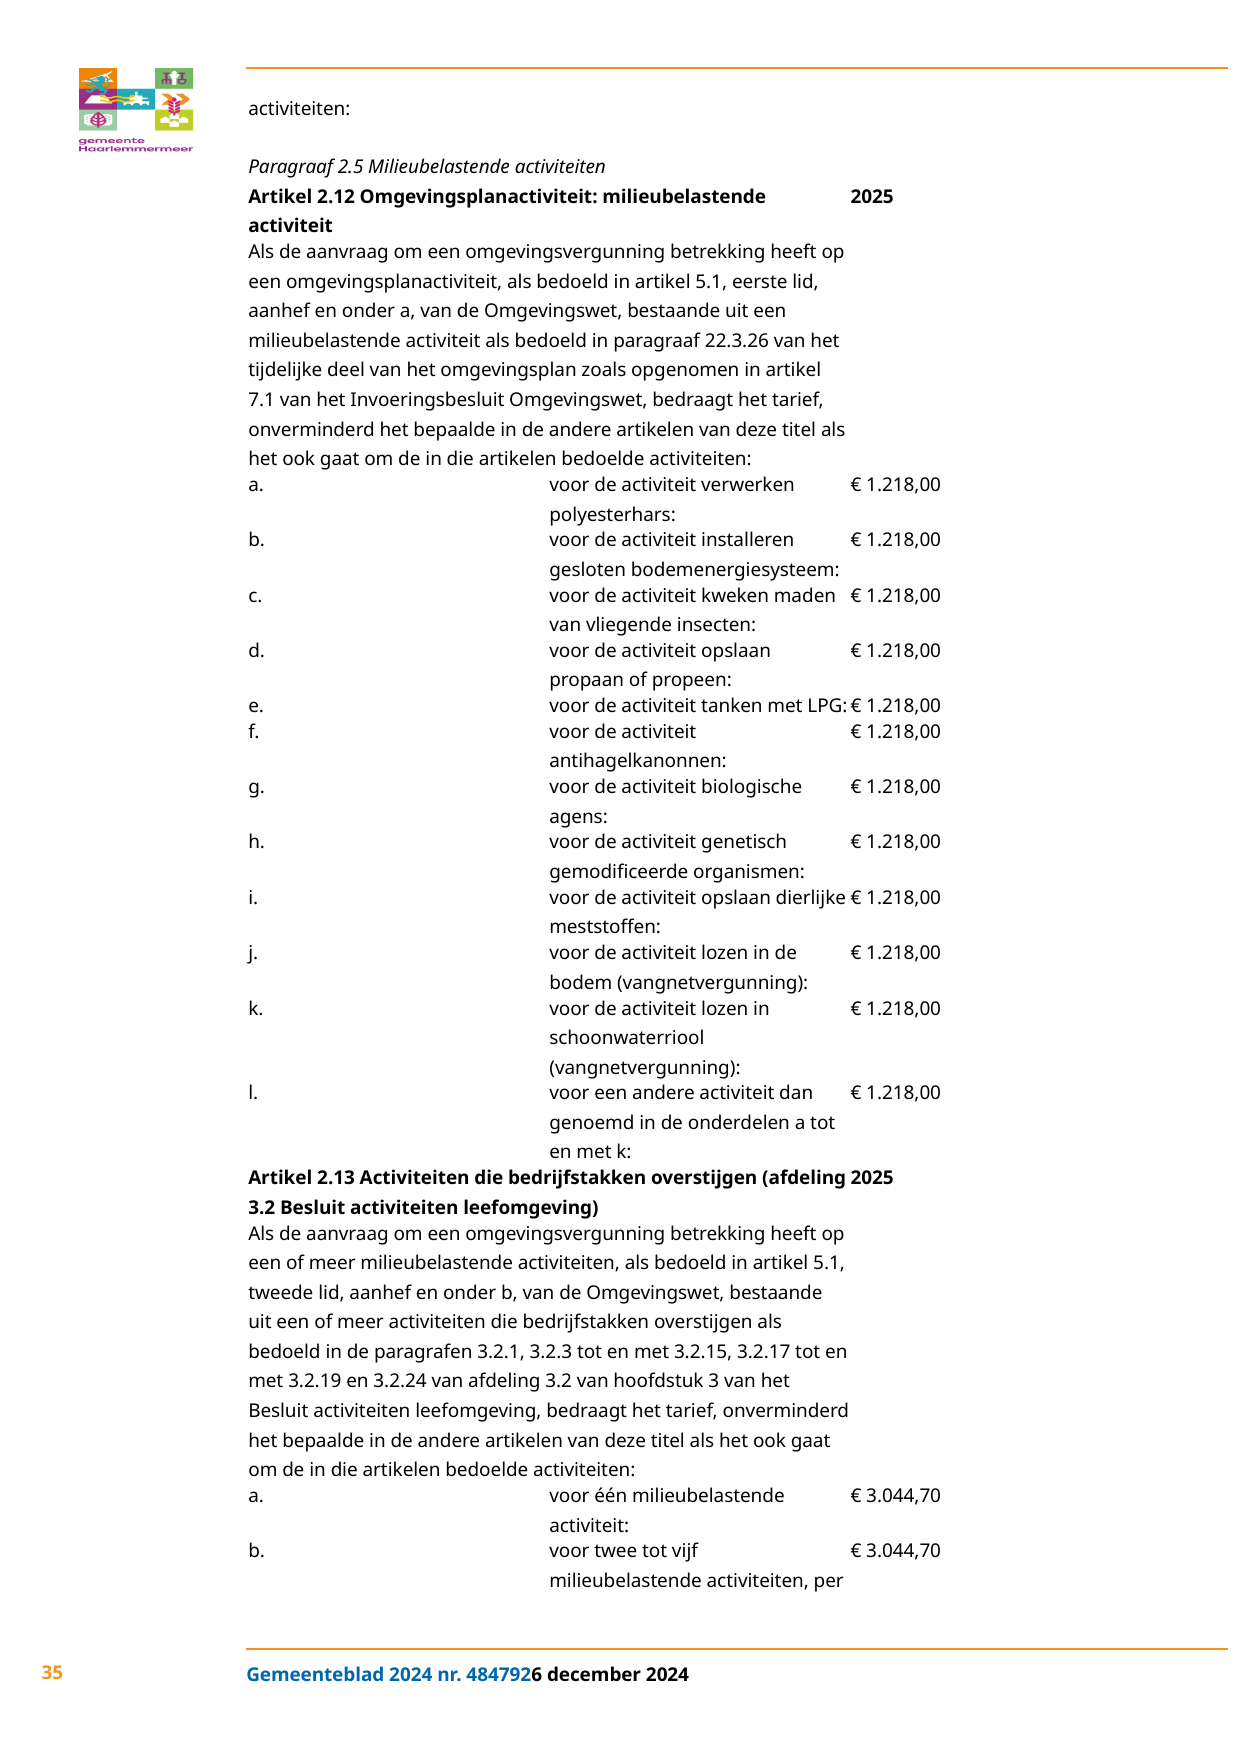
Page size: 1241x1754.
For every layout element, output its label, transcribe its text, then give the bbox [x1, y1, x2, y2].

table_cell € 1.218,00 [850, 693, 1152, 718]
table_header 2025 [850, 183, 1152, 238]
table_cell € 1.218,00 [850, 526, 1152, 582]
table_cell voor de activiteit lozen in de bodem (vangnetvergunning): [549, 939, 850, 995]
table_cell voor de activiteit opslaan propaan of propeen: [549, 637, 850, 692]
table_cell Als de aanvraag om een omgevingsvergunning betrekking heeft op een of meer milieubelastende activiteiten, als bedoeld in artikel 5.1, tweede lid, aanhef en onder b, van de Omgevingswet, bestaande uit een of meer activiteiten die bedrijfstakken overstijgen als bedoeld in de paragrafen 3.2.1, 3.2.3 tot en met 3.2.15, 3.2.17 tot en met 3.2.19 en 3.2.24 van afdeling 3.2 van hoofdstuk 3 van het Besluit activiteiten leefomgeving, bedraagt het tarief, onverminderd het bepaalde in de andere artikelen van deze titel als het ook gaat om de in die artikelen bedoelde activiteiten: [248, 1220, 850, 1482]
table_cell j. [248, 939, 549, 995]
picture [41, 47, 231, 172]
table_cell € 1.218,00 [850, 582, 1152, 637]
table_cell voor de activiteit biologische agens: [549, 774, 850, 829]
table_cell voor de activiteit tanken met LPG: [549, 693, 850, 718]
table_cell € 1.218,00 [850, 884, 1152, 939]
table_cell € 3.044,70 [850, 1482, 1152, 1537]
table_cell [850, 1220, 1152, 1482]
table_header Artikel 2.12 Omgevingsplanactiviteit: milieubelastende activiteit [248, 183, 850, 238]
table_cell € 1.218,00 [850, 718, 1152, 773]
table_cell activiteiten: [248, 95, 971, 121]
table_cell b. [248, 526, 549, 582]
table_cell voor de activiteit opslaan dierlijke meststoffen: [549, 884, 850, 939]
table_cell € 3.044,70 [850, 1538, 1152, 1593]
table_cell € 1.218,00 [850, 1080, 1152, 1164]
table_cell voor twee tot vijf milieubelastende activiteiten, per [549, 1538, 850, 1593]
table_cell k. [248, 995, 549, 1079]
table_cell h. [248, 829, 549, 884]
table_cell voor de activiteit antihagelkanonnen: [549, 718, 850, 773]
table_cell [971, 95, 1152, 121]
table_cell voor één milieubelastende activiteit: [549, 1482, 850, 1537]
table_cell voor de activiteit installeren gesloten bodemenergiesysteem: [549, 526, 850, 582]
table_cell d. [248, 637, 549, 692]
table_cell Artikel 2.13 Activiteiten die bedrijfstakken overstijgen (afdeling 3.2 Besluit activiteiten leefomgeving) [248, 1165, 850, 1220]
table_cell e. [248, 693, 549, 718]
table_cell a. [248, 1482, 549, 1537]
table_cell € 1.218,00 [850, 471, 1152, 526]
table_cell voor de activiteit lozen in schoonwaterriool (vangnetvergunning): [549, 995, 850, 1079]
table_cell voor de activiteit genetisch gemodificeerde organismen: [549, 829, 850, 884]
table_cell voor een andere activiteit dan genoemd in de onderdelen a tot en met k: [549, 1080, 850, 1164]
table_cell € 1.218,00 [850, 829, 1152, 884]
table_cell i. [248, 884, 549, 939]
table_cell [850, 238, 1152, 471]
table_cell voor de activiteit kweken maden van vliegende insecten: [549, 582, 850, 637]
table_cell g. [248, 774, 549, 829]
table_cell 2025 [850, 1165, 1152, 1220]
table_cell € 1.218,00 [850, 939, 1152, 995]
table_cell b. [248, 1538, 549, 1593]
table_cell l. [248, 1080, 549, 1164]
table_cell voor de activiteit verwerken polyesterhars: [549, 471, 850, 526]
table_cell f. [248, 718, 549, 773]
table_cell € 1.218,00 [850, 637, 1152, 692]
table_cell c. [248, 582, 549, 637]
table_cell a. [248, 471, 549, 526]
table_cell € 1.218,00 [850, 774, 1152, 829]
table_cell Als de aanvraag om een omgevingsvergunning betrekking heeft op een omgevingsplanactiviteit, als bedoeld in artikel 5.1, eerste lid, aanhef en onder a, van de Omgevingswet, bestaande uit een milieubelastende activiteit als bedoeld in paragraaf 22.3.26 van het tijdelijke deel van het omgevingsplan zoals opgenomen in artikel 7.1 van het Invoeringsbesluit Omgevingswet, bedraagt het tarief, onverminderd het bepaalde in de andere artikelen van deze titel als het ook gaat om de in die artikelen bedoelde activiteiten: [248, 238, 850, 471]
text Paragraaf 2.5 Milieubelastende activiteiten [248, 153, 1152, 179]
table_cell € 1.218,00 [850, 995, 1152, 1079]
